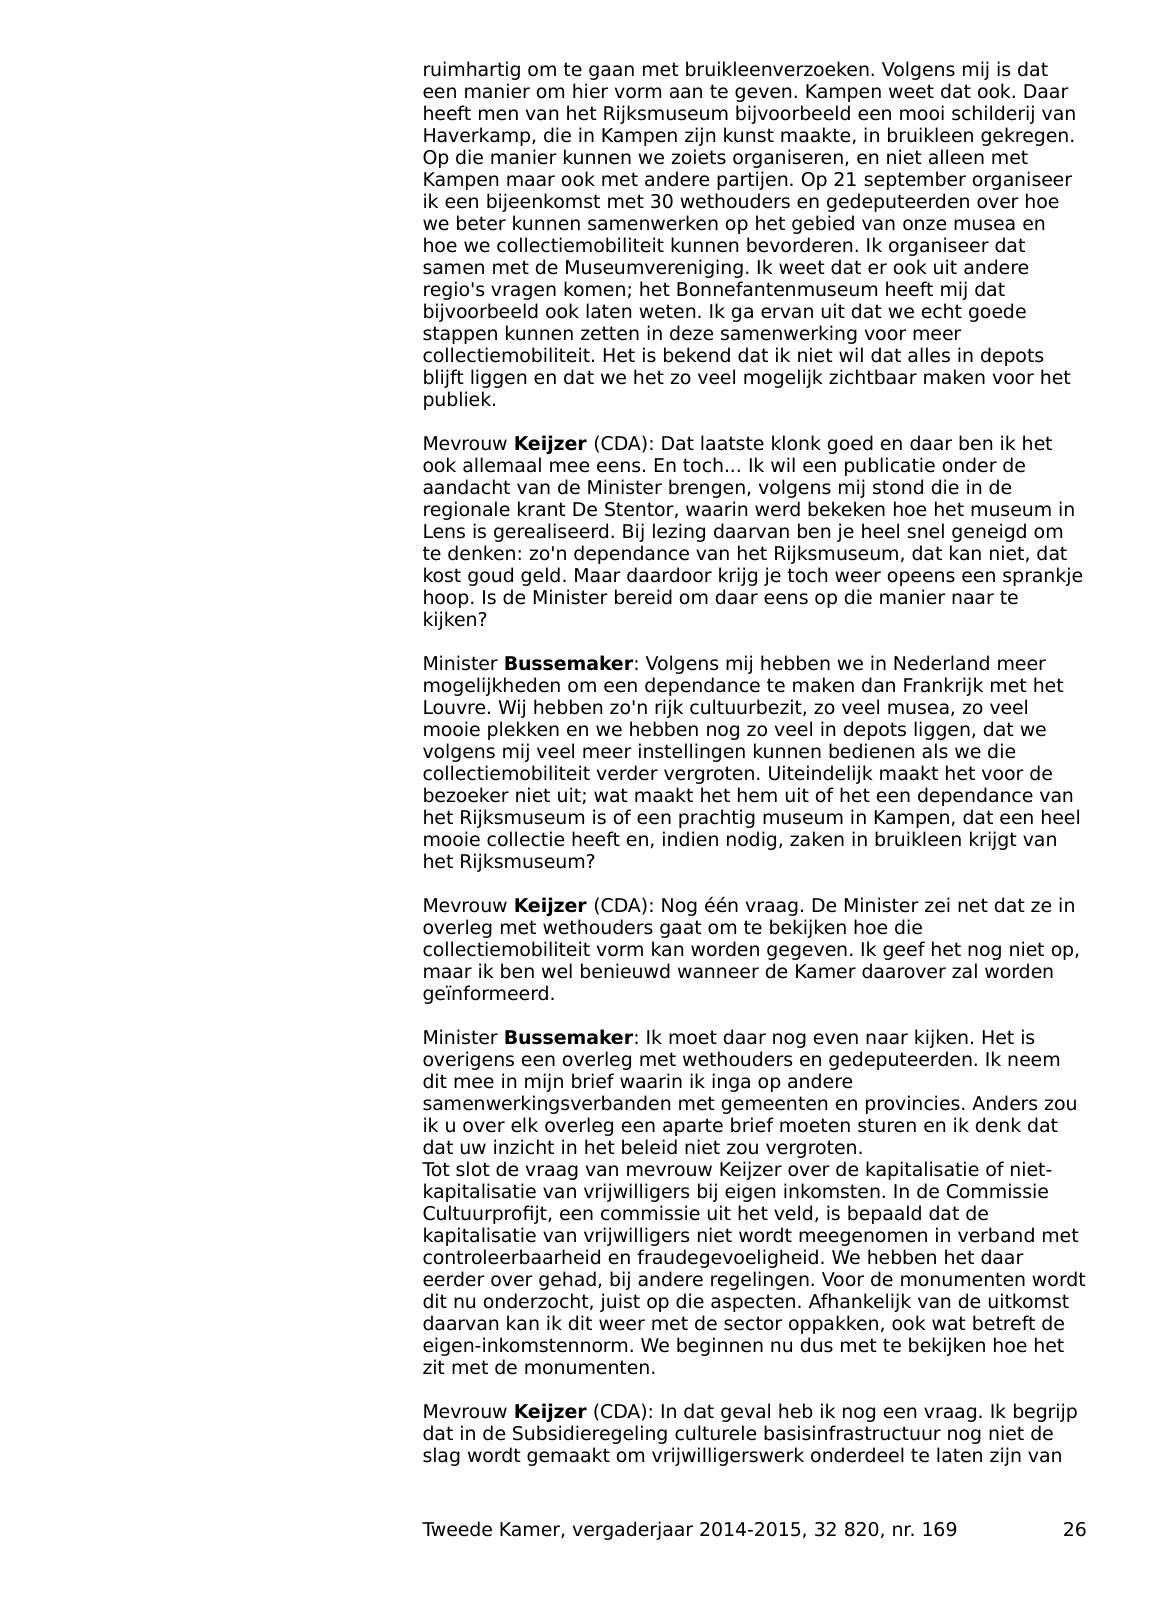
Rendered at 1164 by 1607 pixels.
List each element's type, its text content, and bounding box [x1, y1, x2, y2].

text Mevrouw Keijzer (CDA): Nog één vraag. De Minister zei net dat ze in overleg met wethouders gaat om te bekijken hoe die collectiemobiliteit vorm kan worden gegeven. Ik geef het nog niet op, maar ik ben wel benieuwd wanneer de Kamer daarover zal worden geïnformeerd. [422, 895, 1087, 1005]
text Minister Bussemaker: Volgens mij hebben we in Nederland meer mogelijkheden om een dependance te maken dan Frankrijk met het Louvre. Wij hebben zo'n rijk cultuurbezit, zo veel musea, zo veel mooie plekken en we hebben nog zo veel in depots liggen, dat we volgens mij veel meer instellingen kunnen bedienen als we die collectiemobiliteit verder vergroten. Uiteindelijk maakt het voor de bezoeker niet uit; wat maakt het hem uit of het een dependance van het Rijksmuseum is of een prachtig museum in Kampen, dat een heel mooie collectie heeft en, indien nodig, zaken in bruikleen krijgt van het Rijksmuseum? [422, 653, 1087, 873]
text Mevrouw Keijzer (CDA): In dat geval heb ik nog een vraag. Ik begrijp dat in de Subsidieregeling culturele basisinfrastructuur nog niet de slag wordt gemaakt om vrijwilligerswerk onderdeel te laten zijn van [422, 1401, 1087, 1467]
text Tot slot de vraag van mevrouw Keijzer over de kapitalisatie of niet-kapitalisatie van vrijwilligers bij eigen inkomsten. In de Commissie Cultuurprofijt, een commissie uit het veld, is bepaald dat de kapitalisatie van vrijwilligers niet wordt meegenomen in verband met controleerbaarheid en fraudegevoeligheid. We hebben het daar eerder over gehad, bij andere regelingen. Voor de monumenten wordt dit nu onderzocht, juist op die aspecten. Afhankelijk van de uitkomst daarvan kan ik dit weer met de sector oppakken, ook wat betreft de eigen-inkomstennorm. We beginnen nu dus met te bekijken hoe het zit met de monumenten. [422, 1159, 1087, 1379]
text Mevrouw Keijzer (CDA): Dat laatste klonk goed en daar ben ik het ook allemaal mee eens. En toch... Ik wil een publicatie onder de aandacht van de Minister brengen, volgens mij stond die in de regionale krant De Stentor, waarin werd bekeken hoe het museum in Lens is gerealiseerd. Bij lezing daarvan ben je heel snel geneigd om te denken: zo'n dependance van het Rijksmuseum, dat kan niet, dat kost goud geld. Maar daardoor krijg je toch weer opeens een sprankje hoop. Is de Minister bereid om daar eens op die manier naar te kijken? [422, 433, 1087, 631]
text Minister Bussemaker: Ik moet daar nog even naar kijken. Het is overigens een overleg met wethouders en gedeputeerden. Ik neem dit mee in mijn brief waarin ik inga op andere samenwerkingsverbanden met gemeenten en provincies. Anders zou ik u over elk overleg een aparte brief moeten sturen en ik denk dat dat uw inzicht in het beleid niet zou vergroten. [422, 1027, 1087, 1159]
text ruimhartig om te gaan met bruikleenverzoeken. Volgens mij is dat een manier om hier vorm aan te geven. Kampen weet dat ook. Daar heeft men van het Rijksmuseum bijvoorbeeld een mooi schilderij van Haverkamp, die in Kampen zijn kunst maakte, in bruikleen gekregen. Op die manier kunnen we zoiets organiseren, en niet alleen met Kampen maar ook met andere partijen. Op 21 september organiseer ik een bijeenkomst met 30 wethouders en gedeputeerden over hoe we beter kunnen samenwerken op het gebied van onze musea en hoe we collectiemobiliteit kunnen bevorderen. Ik organiseer dat samen met de Museumvereniging. Ik weet dat er ook uit andere regio's vragen komen; het Bonnefantenmuseum heeft mij dat bijvoorbeeld ook laten weten. Ik ga ervan uit dat we echt goede stappen kunnen zetten in deze samenwerking voor meer collectiemobiliteit. Het is bekend dat ik niet wil dat alles in depots blijft liggen en dat we het zo veel mogelijk zichtbaar maken voor het publiek. [422, 59, 1087, 411]
